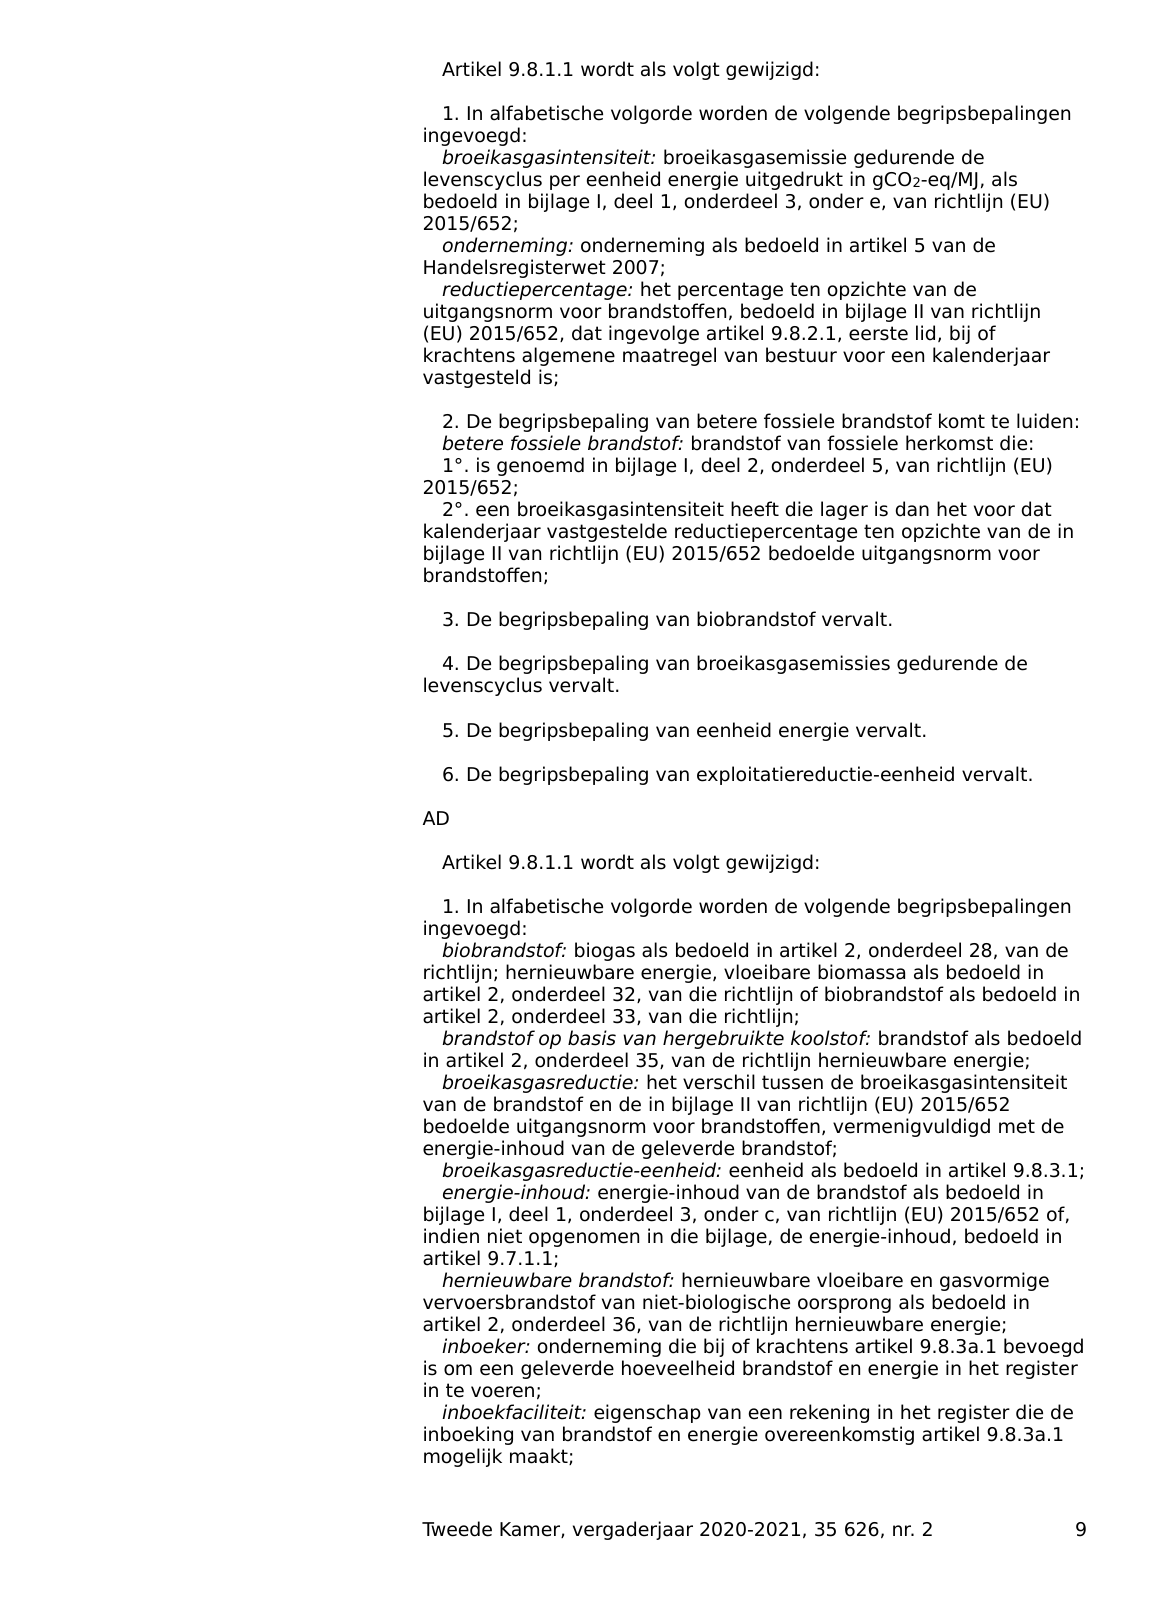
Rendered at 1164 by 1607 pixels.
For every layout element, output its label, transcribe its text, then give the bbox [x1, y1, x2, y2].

text 2°. een broeikasgasintensiteit heeft die lager is dan het voor dat kalenderjaar vastgestelde reductiepercentage ten opzichte van de in bijlage II van richtlijn (EU) 2015/652 bedoelde uitgangsnorm voor brandstoffen; [422, 499, 1087, 587]
text energie-inhoud: energie-inhoud van de brandstof als bedoeld in bijlage I, deel 1, onderdeel 3, onder c, van richtlijn (EU) 2015/652 of, indien niet opgenomen in die bijlage, de energie-inhoud, bedoeld in artikel 9.7.1.1; [422, 1182, 1087, 1270]
text broeikasgasreductie-eenheid: eenheid als bedoeld in artikel 9.8.3.1; [422, 1160, 1087, 1182]
text 1. In alfabetische volgorde worden de volgende begripsbepalingen ingevoegd: [422, 103, 1087, 147]
text 2. De begripsbepaling van betere fossiele brandstof komt te luiden: [422, 411, 1087, 433]
text brandstof op basis van hergebruikte koolstof: brandstof als bedoeld in artikel 2, onderdeel 35, van de richtlijn hernieuwbare energie; [422, 1028, 1087, 1072]
text biobrandstof: biogas als bedoeld in artikel 2, onderdeel 28, van de richtlijn; hernieuwbare energie, vloeibare biomassa als bedoeld in artikel 2, onderdeel 32, van die richtlijn of biobrandstof als bedoeld in artikel 2, onderdeel 33, van die richtlijn; [422, 940, 1087, 1028]
text 1°. is genoemd in bijlage I, deel 2, onderdeel 5, van richtlijn (EU) 2015/652; [422, 455, 1087, 499]
text onderneming: onderneming als bedoeld in artikel 5 van de Handelsregisterwet 2007; [422, 235, 1087, 279]
text inboeker: onderneming die bij of krachtens artikel 9.8.3a.1 bevoegd is om een geleverde hoeveelheid brandstof en energie in het register in te voeren; [422, 1336, 1087, 1402]
text 1. In alfabetische volgorde worden de volgende begripsbepalingen ingevoegd: [422, 896, 1087, 940]
text Artikel 9.8.1.1 wordt als volgt gewijzigd: [422, 852, 1087, 874]
text broeikasgasintensiteit: broeikasgasemissie gedurende de levenscyclus per eenheid energie uitgedrukt in gCO2-eq/MJ, als bedoeld in bijlage I, deel 1, onderdeel 3, onder e, van richtlijn (EU) 2015/652; [422, 147, 1087, 235]
text betere fossiele brandstof: brandstof van fossiele herkomst die: [422, 433, 1087, 455]
text hernieuwbare brandstof: hernieuwbare vloeibare en gasvormige vervoersbrandstof van niet-biologische oorsprong als bedoeld in artikel 2, onderdeel 36, van de richtlijn hernieuwbare energie; [422, 1270, 1087, 1336]
text broeikasgasreductie: het verschil tussen de broeikasgasintensiteit van de brandstof en de in bijlage II van richtlijn (EU) 2015/652 bedoelde uitgangsnorm voor brandstoffen, vermenigvuldigd met de energie-inhoud van de geleverde brandstof; [422, 1072, 1087, 1160]
text AD [422, 808, 1087, 830]
text 6. De begripsbepaling van exploitatiereductie-eenheid vervalt. [422, 764, 1087, 786]
text Artikel 9.8.1.1 wordt als volgt gewijzigd: [422, 59, 1087, 81]
text 3. De begripsbepaling van biobrandstof vervalt. [422, 609, 1087, 631]
text inboekfaciliteit: eigenschap van een rekening in het register die de inboeking van brandstof en energie overeenkomstig artikel 9.8.3a.1 mogelijk maakt; [422, 1402, 1087, 1468]
text 4. De begripsbepaling van broeikasgasemissies gedurende de levenscyclus vervalt. [422, 653, 1087, 697]
text reductiepercentage: het percentage ten opzichte van de uitgangsnorm voor brandstoffen, bedoeld in bijlage II van richtlijn (EU) 2015/652, dat ingevolge artikel 9.8.2.1, eerste lid, bij of krachtens algemene maatregel van bestuur voor een kalenderjaar vastgesteld is; [422, 279, 1087, 389]
text 5. De begripsbepaling van eenheid energie vervalt. [422, 719, 1087, 741]
